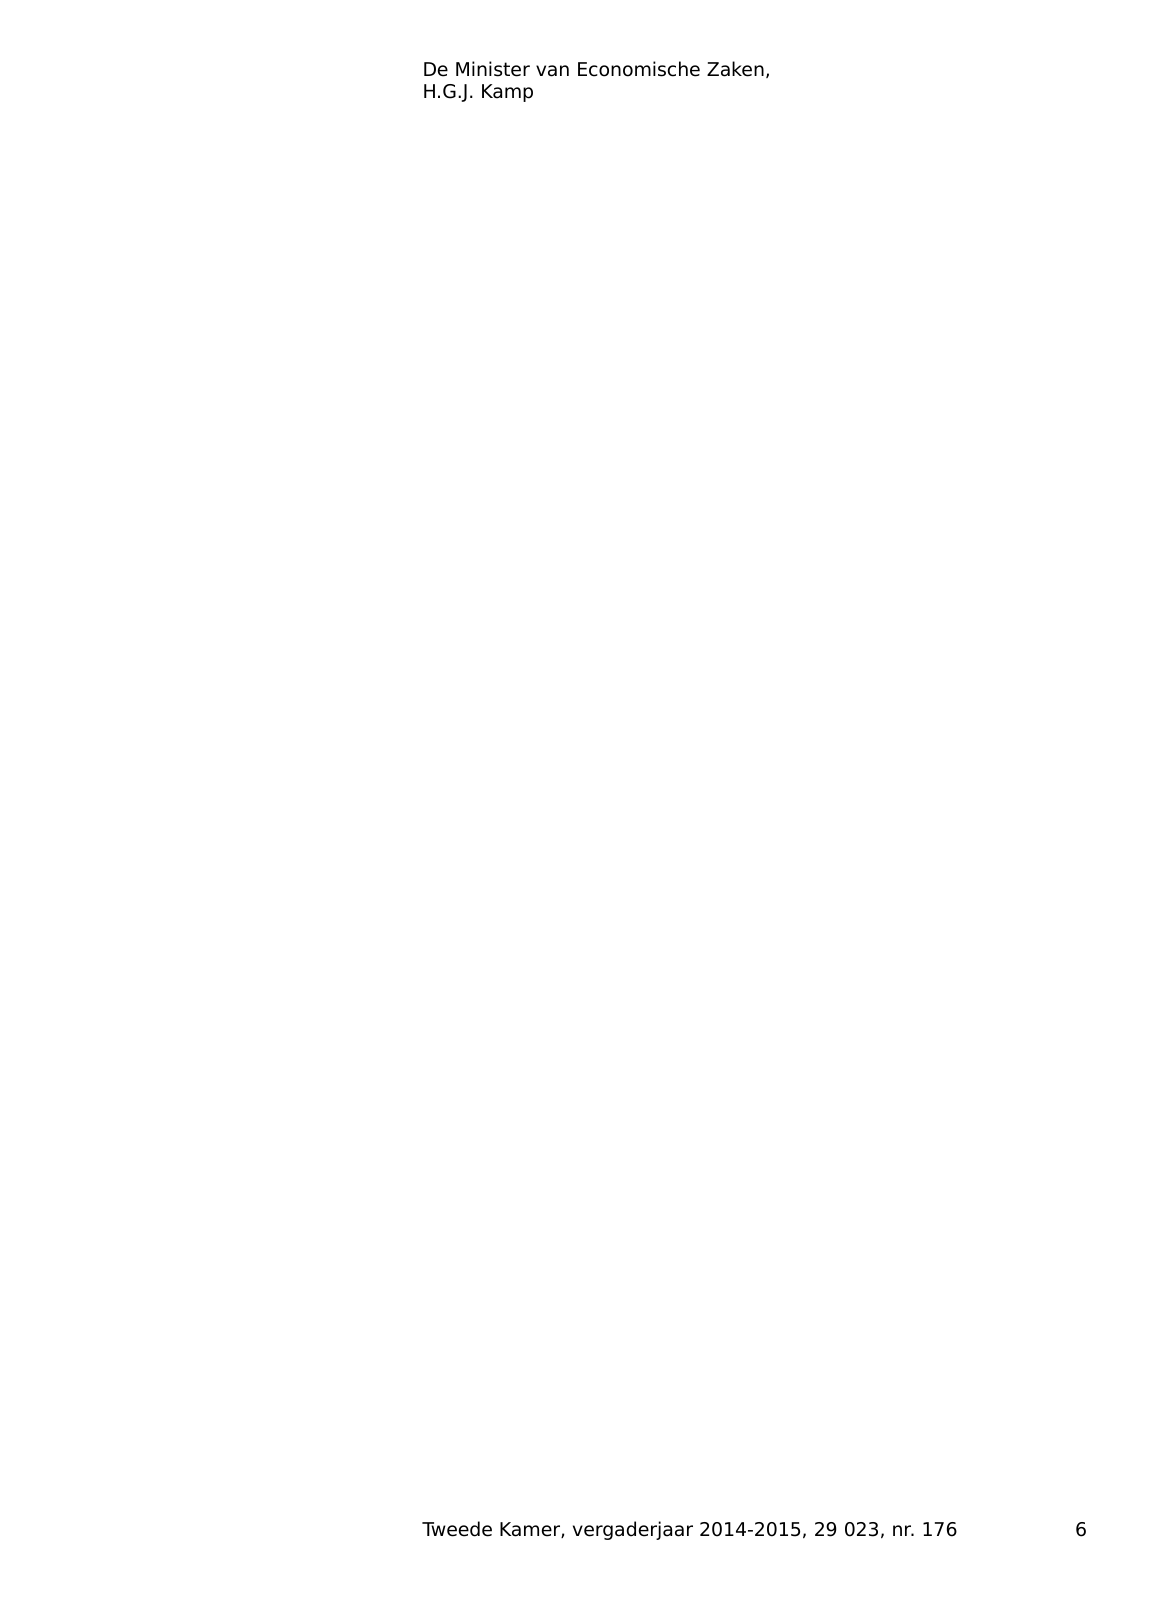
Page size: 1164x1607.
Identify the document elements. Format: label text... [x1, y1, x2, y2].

text De Minister van Economische Zaken, H.G.J. Kamp [422, 59, 1087, 103]
